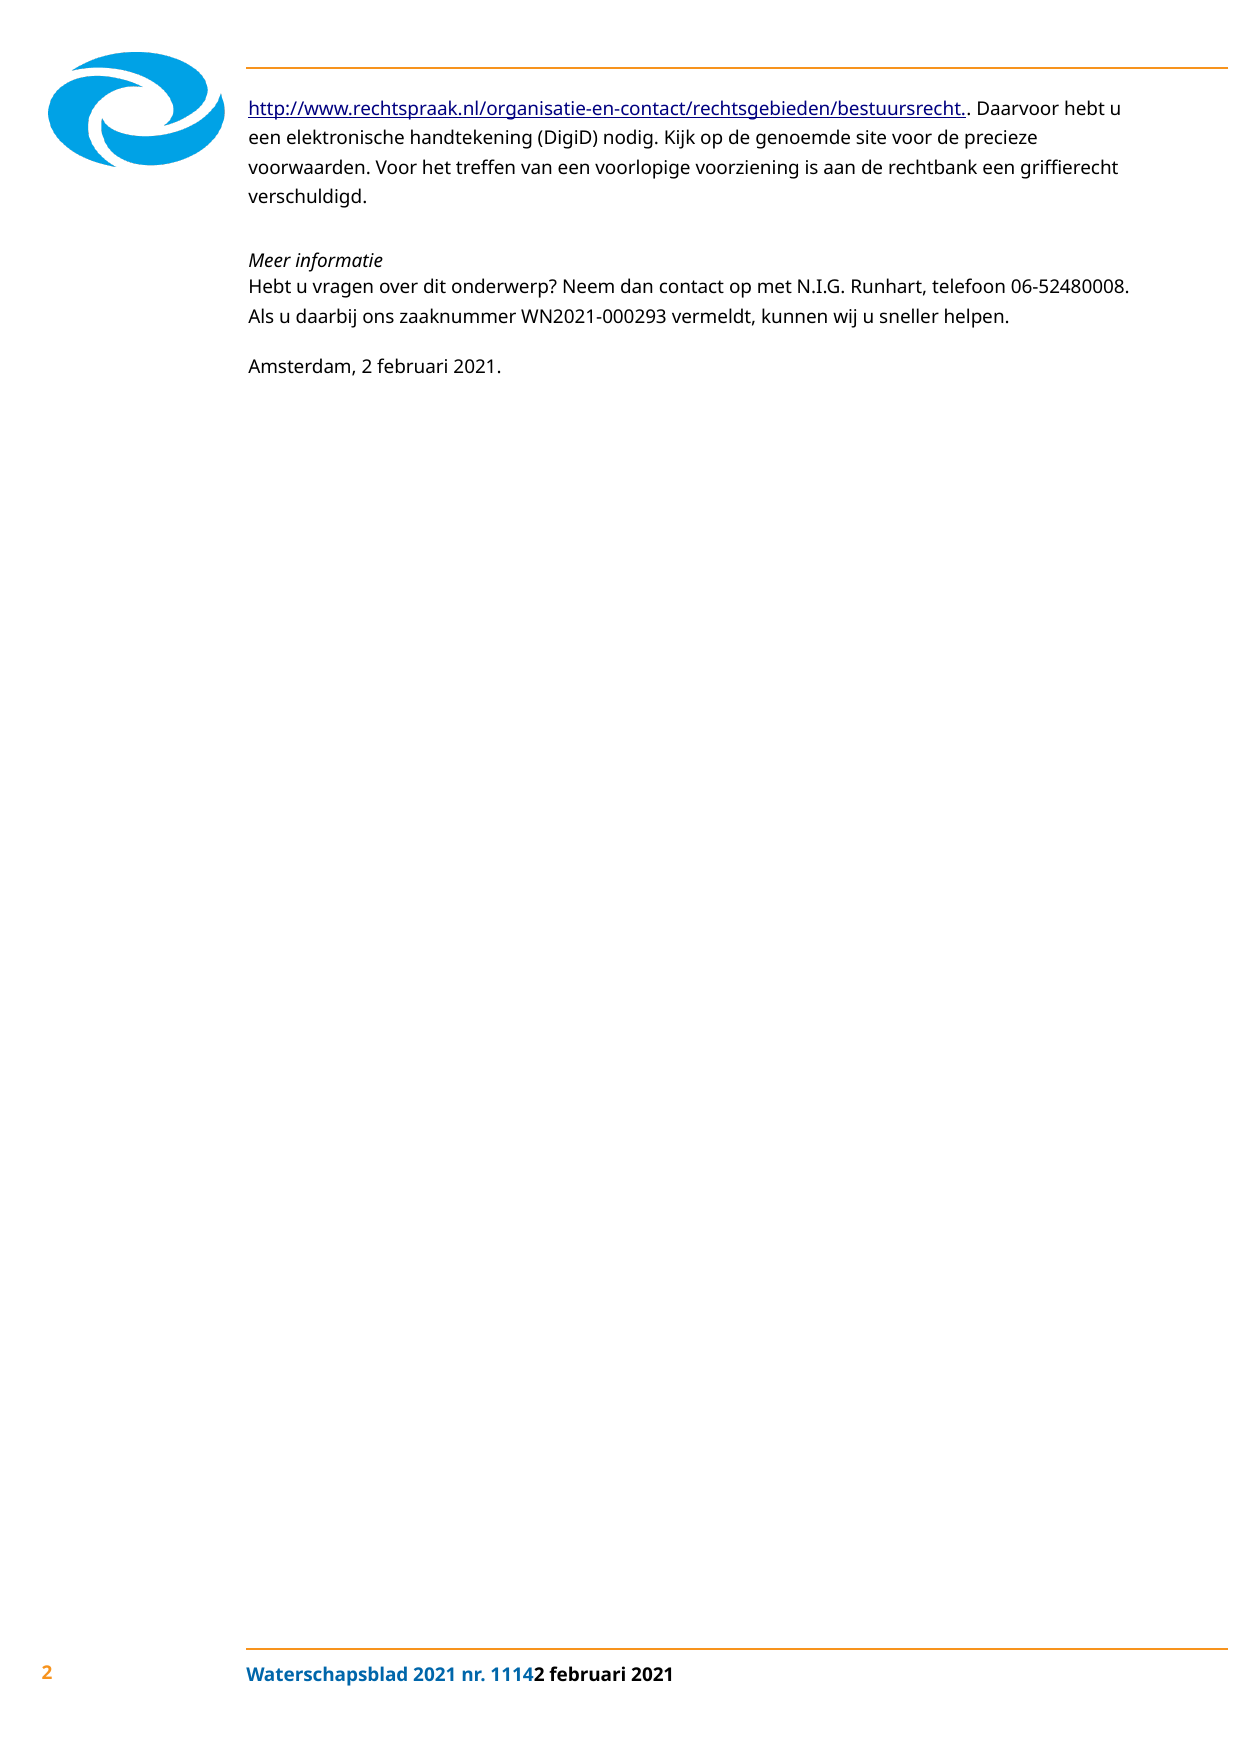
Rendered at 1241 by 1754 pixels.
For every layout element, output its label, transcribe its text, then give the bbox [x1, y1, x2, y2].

text Hebt u vragen over dit onderwerp? Neem dan contact op met N.I.G. Runhart, telefoon 06-52480008. Als u daarbij ons zaaknummer WN2021-000293 vermeldt, kunnen wij u sneller helpen. [248, 273, 1152, 328]
picture [41, 47, 231, 172]
text Amsterdam, 2 februari 2021. [248, 353, 1152, 379]
text Meer informatie [248, 247, 1152, 273]
text http://www.rechtspraak.nl/organisatie-en-contact/rechtsgebieden/bestuursrecht.. Daarvoor hebt u een elektronische handtekening (DigiD) nodig. Kijk op de genoemde site voor de precieze voorwaarden. Voor het treffen van een voorlopige voorziening is aan de rechtbank een griffierecht verschuldigd. [248, 95, 1152, 209]
